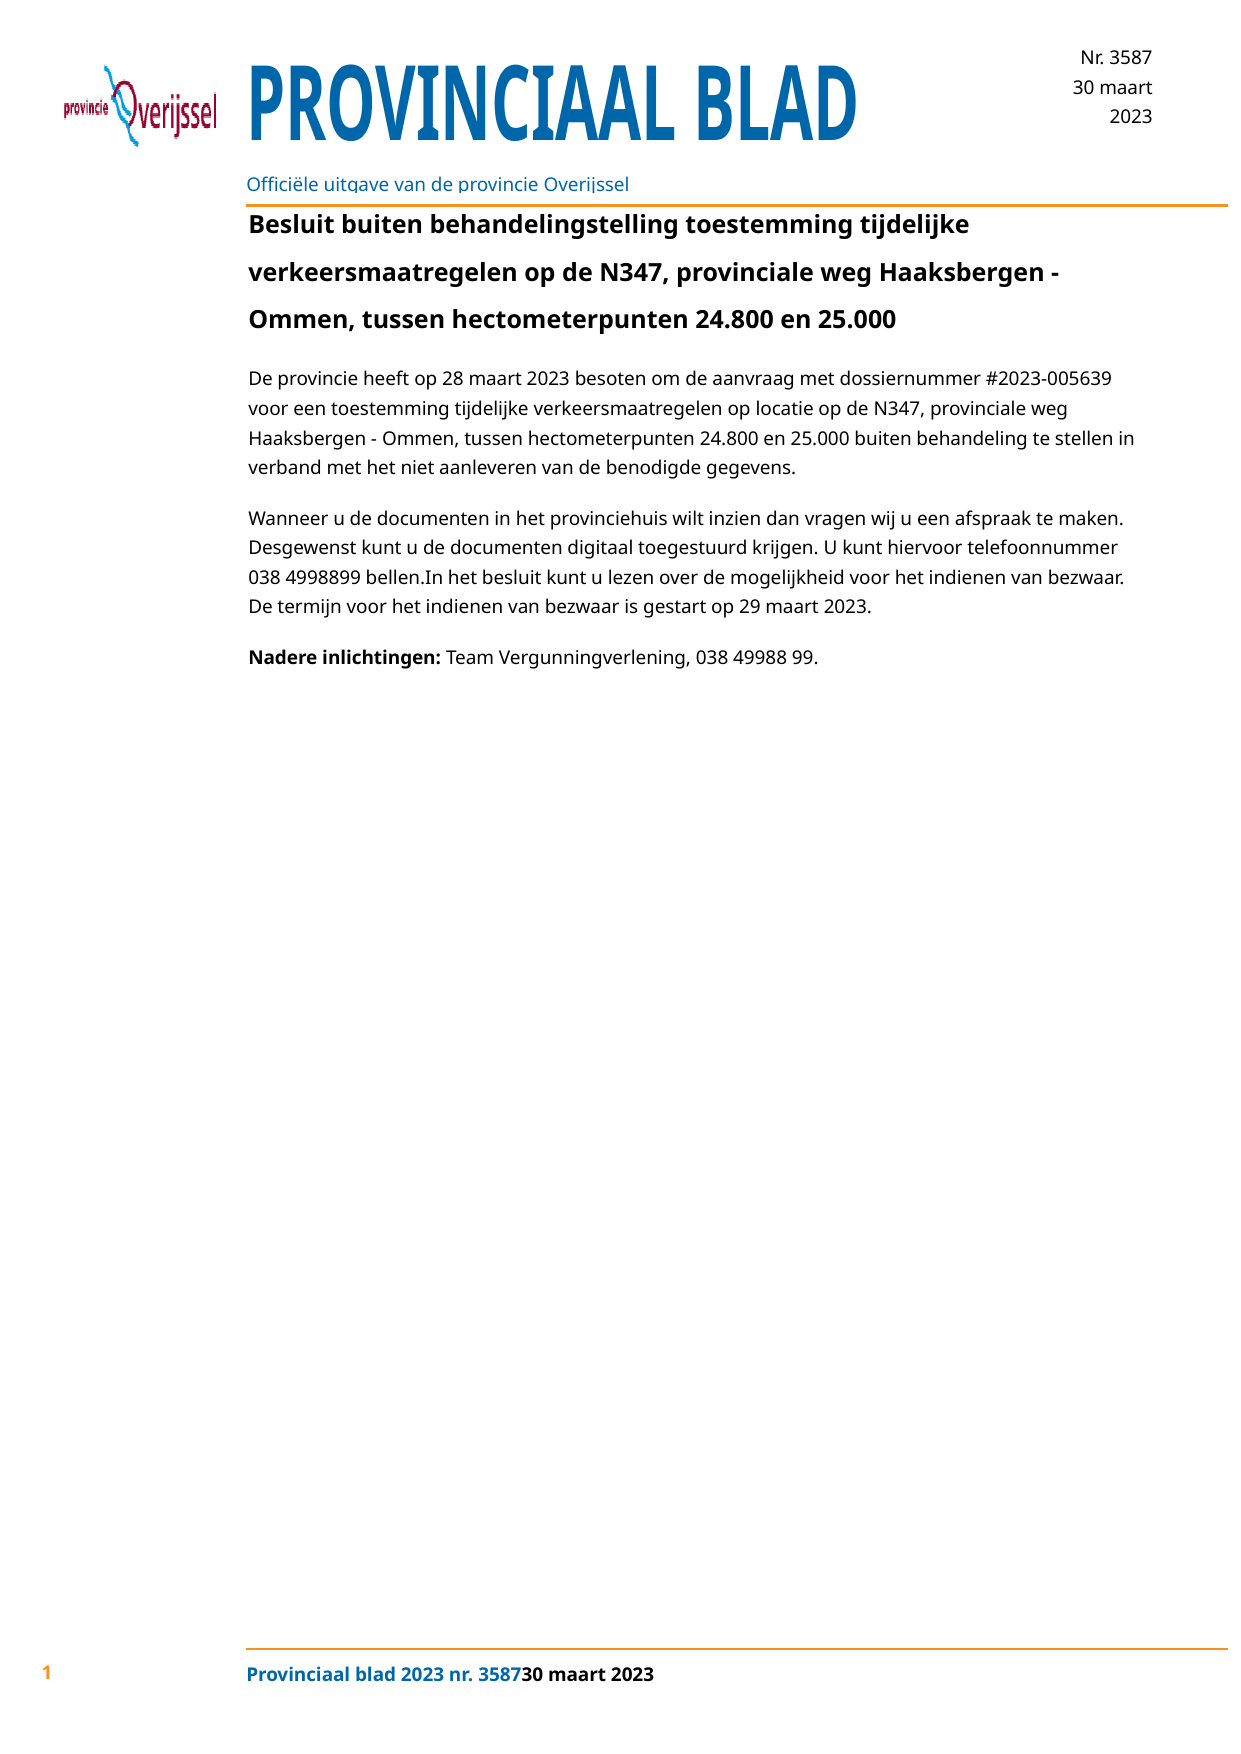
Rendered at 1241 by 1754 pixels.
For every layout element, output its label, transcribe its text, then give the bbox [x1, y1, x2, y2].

text Nadere inlichtingen: Team Vergunningverlening, 038 49988 99. [248, 644, 1152, 669]
text Wanneer u de documenten in het provinciehuis wilt inzien dan vragen wij u een afspraak te maken. Desgewenst kunt u de documenten digitaal toegestuurd krijgen. U kunt hiervoor telefoonnummer 038 4998899 bellen.In het besluit kunt u lezen over de mogelijkheid voor het indienen van bezwaar. De termijn voor het indienen van bezwaar is gestart op 29 maart 2023. [248, 505, 1152, 619]
text De provincie heeft op 28 maart 2023 besoten om de aanvraag met dossiernummer #2023-005639 voor een toestemming tijdelijke verkeersmaatregelen op locatie op de N347, provinciale weg Haaksbergen - Ommen, tussen hectometerpunten 24.800 en 25.000 buiten behandeling te stellen in verband met het niet aanleveren van de benodigde gegevens. [248, 366, 1152, 480]
text Besluit buiten behandelingstelling toestemming tijdelijke verkeersmaatregelen op de N347, provinciale weg Haaksbergen - Ommen, tussen hectometerpunten 24.800 en 25.000 [248, 207, 1152, 336]
picture [41, 47, 231, 172]
